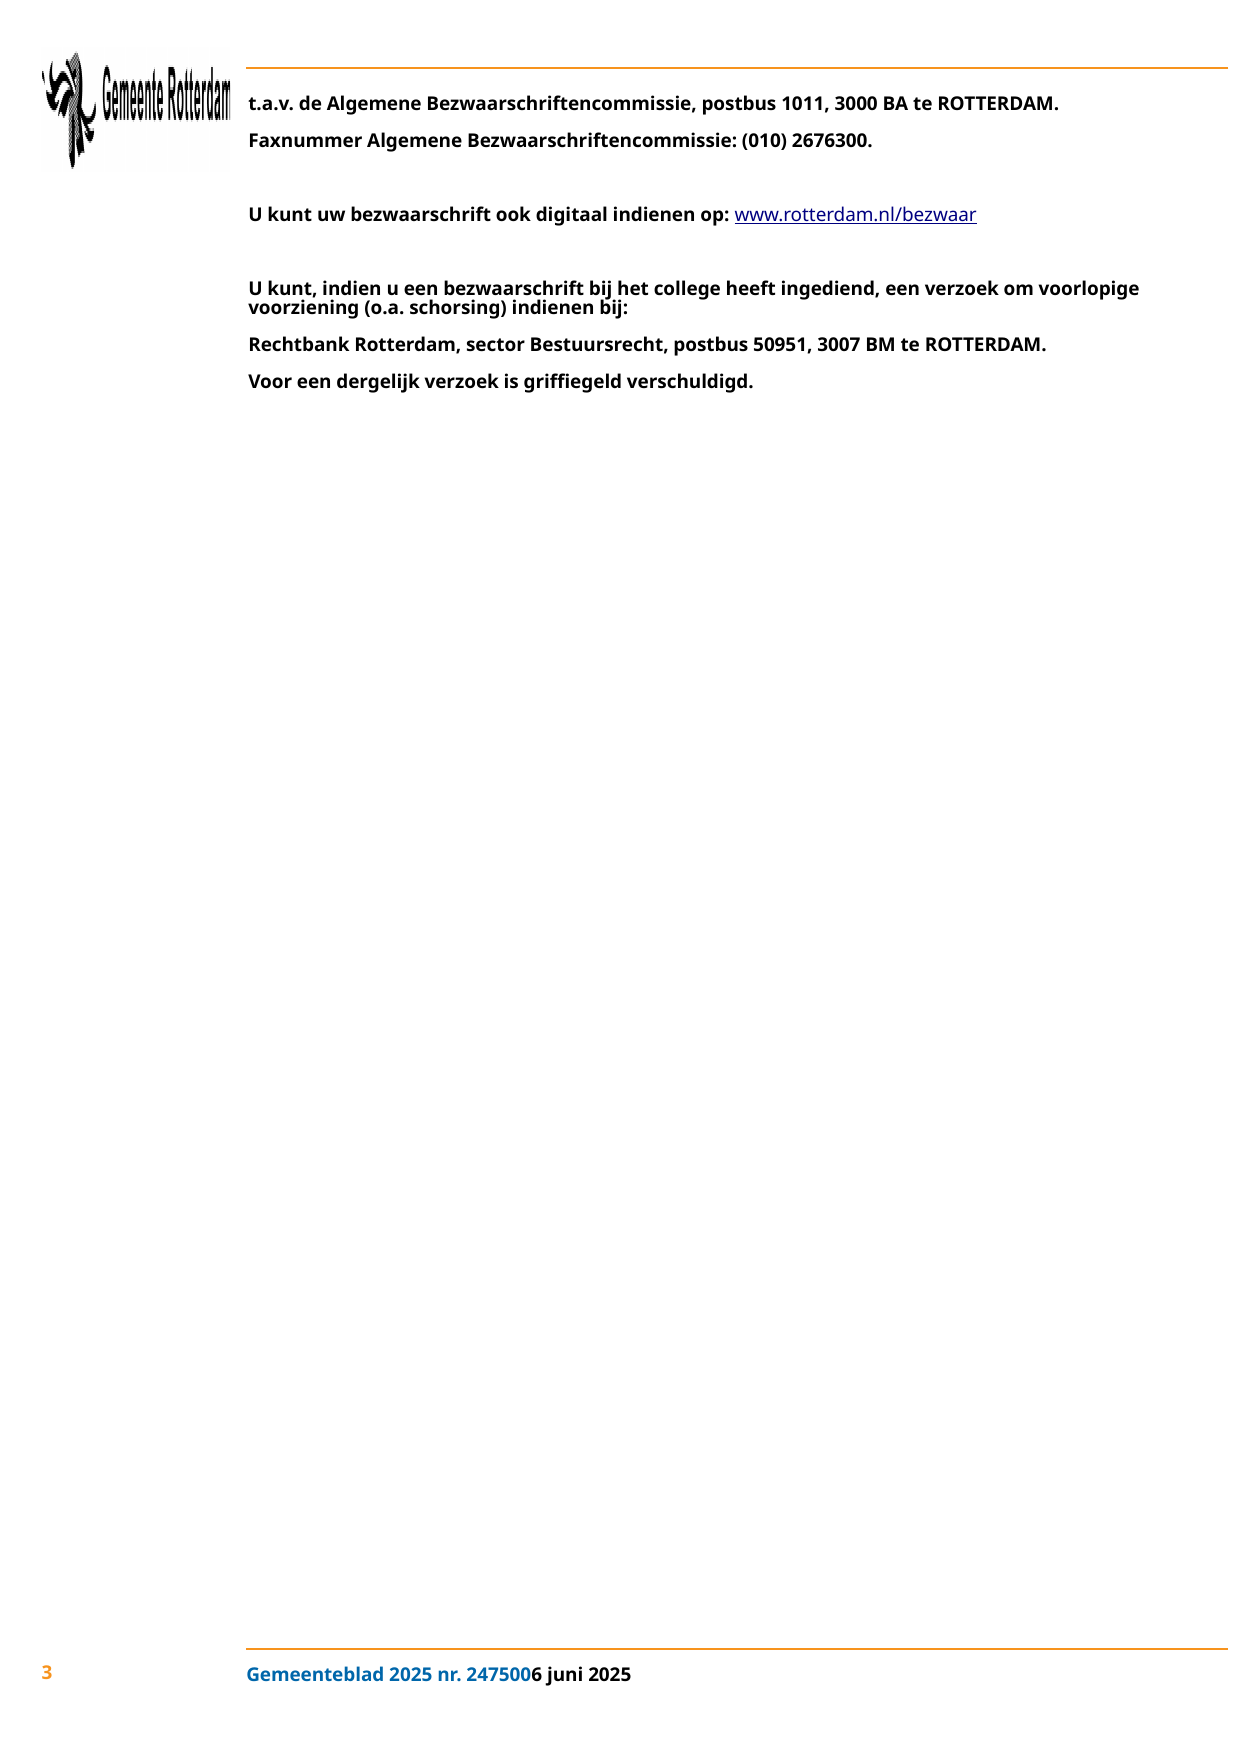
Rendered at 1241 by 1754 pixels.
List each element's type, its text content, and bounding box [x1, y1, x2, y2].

text Rechtbank Rotterdam, sector Bestuursrecht, postbus 50951, 3007 BM te ROTTERDAM. [248, 336, 1152, 355]
text U kunt, indien u een bezwaarschrift bij het college heeft ingediend, een verzoek om voorlopige voorziening (o.a. schorsing) indienen bij: [248, 280, 1152, 318]
text U kunt uw bezwaarschrift ook digitaal indienen op: www.rotterdam.nl/bezwaar [248, 206, 1152, 225]
text Faxnummer Algemene Bezwaarschriftencommissie: (010) 2676300. [248, 132, 1152, 151]
text Voor een dergelijk verzoek is griffiegeld verschuldigd. [248, 373, 1152, 392]
text t.a.v. de Algemene Bezwaarschriftencommissie, postbus 1011, 3000 BA te ROTTERDAM. [248, 95, 1152, 114]
picture [41, 47, 231, 172]
